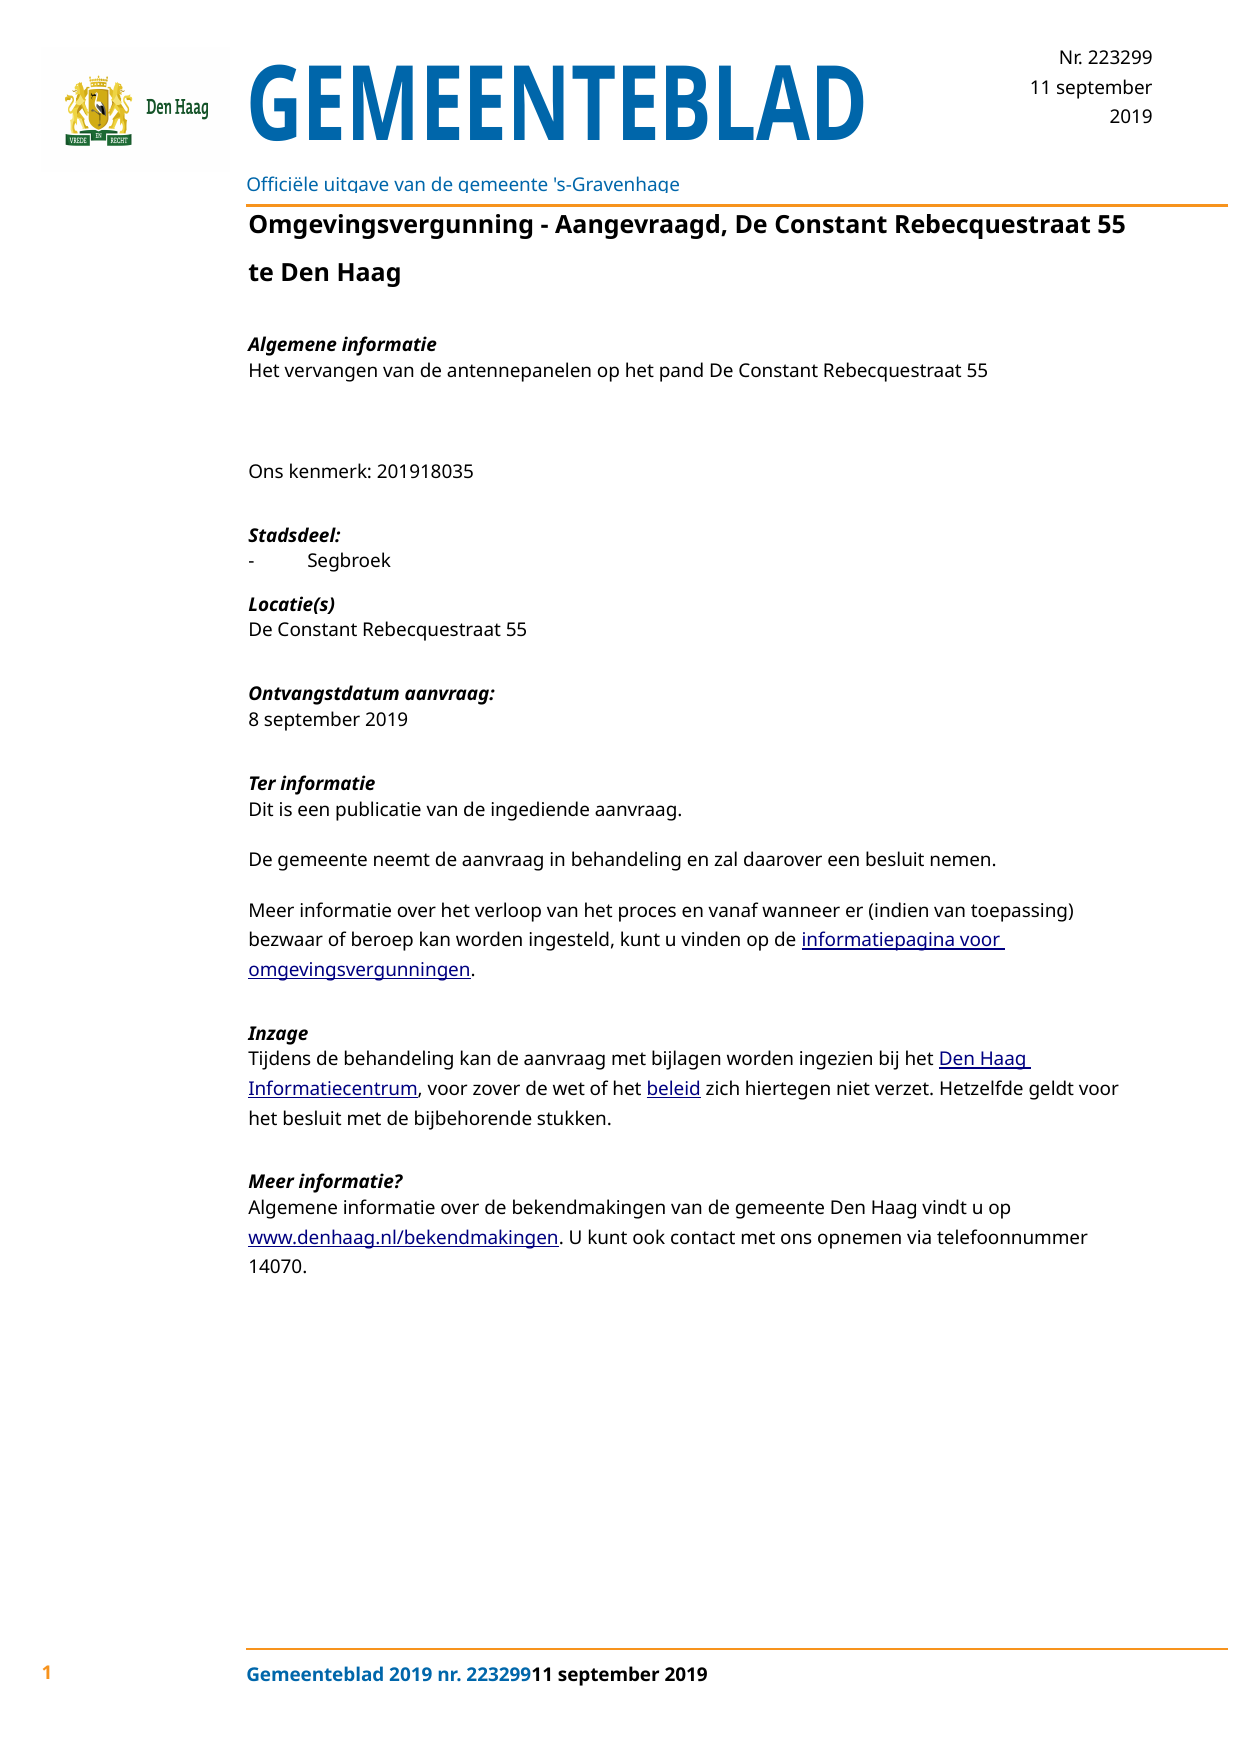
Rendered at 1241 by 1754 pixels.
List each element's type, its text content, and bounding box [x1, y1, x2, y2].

text Inzage [248, 1020, 1152, 1046]
list Segbroek [248, 548, 1152, 573]
text Ons kenmerk: 201918035 [248, 458, 1152, 484]
text Stadsdeel: [248, 522, 1152, 548]
text Het vervangen van de antennepanelen op het pand De Constant Rebecquestraat 55 [248, 357, 1152, 383]
text Dit is een publicatie van de ingediende aanvraag. [248, 796, 1152, 822]
text Tijdens de behandeling kan de aanvraag met bijlagen worden ingezien bij het Den Haag Informatiecentrum, voor zover de wet of het beleid zich hiertegen niet verzet. Hetzelfde geldt voor het besluit met de bijbehorende stukken. [248, 1046, 1152, 1131]
text Algemene informatie over de bekendmakingen van de gemeente Den Haag vindt u op www.denhaag.nl/bekendmakingen. U kunt ook contact met ons opnemen via telefoonnummer 14070. [248, 1194, 1152, 1279]
text Omgevingsvergunning - Aangevraagd, De Constant Rebecquestraat 55 te Den Haag [248, 207, 1152, 288]
text Algemene informatie [248, 331, 1152, 357]
text De gemeente neemt de aanvraag in behandeling en zal daarover een besluit nemen. [248, 846, 1152, 872]
text 8 september 2019 [248, 706, 1152, 732]
text Meer informatie? [248, 1169, 1152, 1194]
text Ter informatie [248, 770, 1152, 796]
picture [41, 47, 231, 172]
text De Constant Rebecquestraat 55 [248, 617, 1152, 642]
text Ontvangstdatum aanvraag: [248, 681, 1152, 706]
text Meer informatie over het verloop van het proces en vanaf wanneer er (indien van toepassing) bezwaar of beroep kan worden ingesteld, kunt u vinden op de informatiepagina voor omgevingsvergunningen. [248, 897, 1152, 982]
text Locatie(s) [248, 591, 1152, 617]
